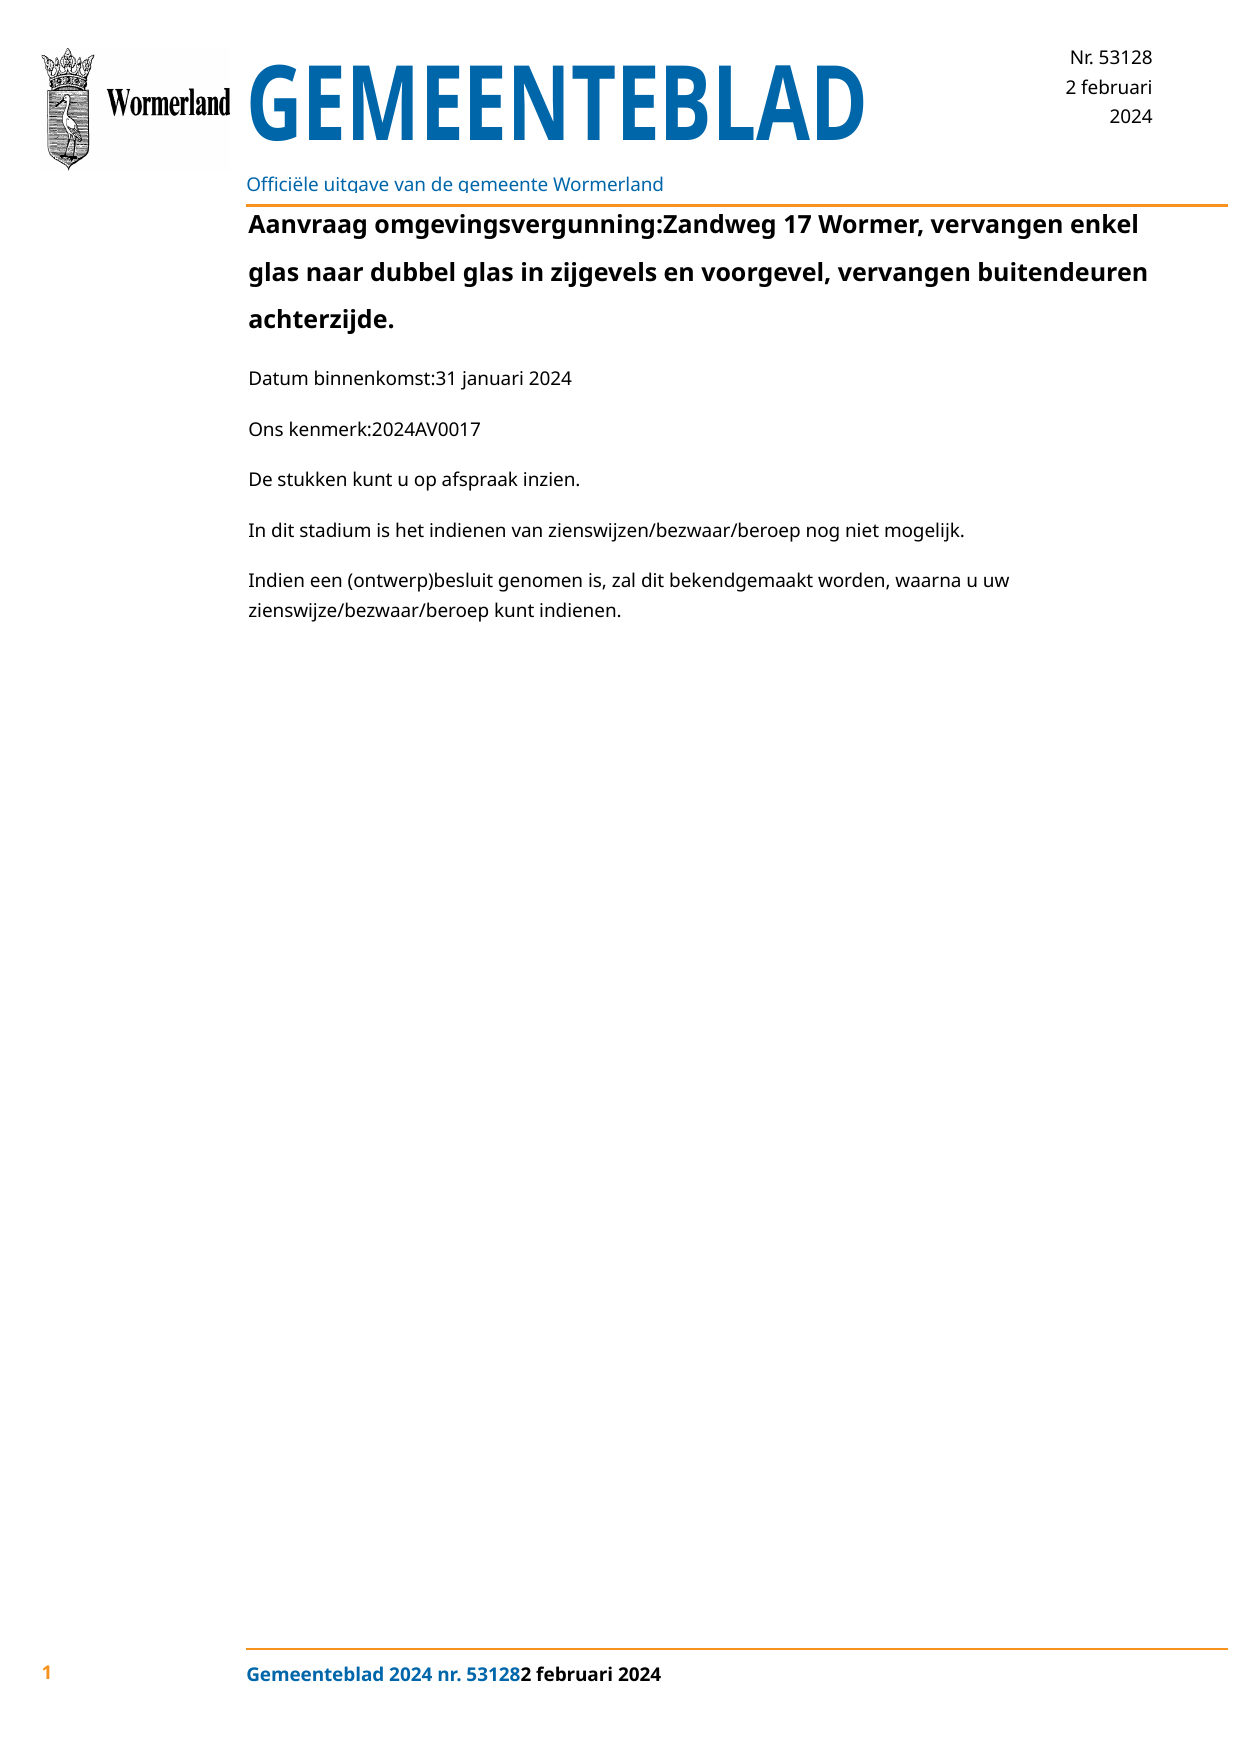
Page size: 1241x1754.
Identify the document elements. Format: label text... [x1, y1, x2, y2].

text Ons kenmerk:2024AV0017 [248, 416, 1152, 442]
text De stukken kunt u op afspraak inzien. [248, 466, 1152, 492]
text Aanvraag omgevingsvergunning:Zandweg 17 Wormer, vervangen enkel glas naar dubbel glas in zijgevels en voorgevel, vervangen buitendeuren achterzijde. [248, 207, 1152, 336]
text Indien een (ontwerp)besluit genomen is, zal dit bekendgemaakt worden, waarna u uw zienswijze/bezwaar/beroep kunt indienen. [248, 567, 1152, 622]
picture [41, 47, 231, 172]
text Datum binnenkomst:31 januari 2024 [248, 366, 1152, 391]
text In dit stadium is het indienen van zienswijzen/bezwaar/beroep nog niet mogelijk. [248, 517, 1152, 542]
